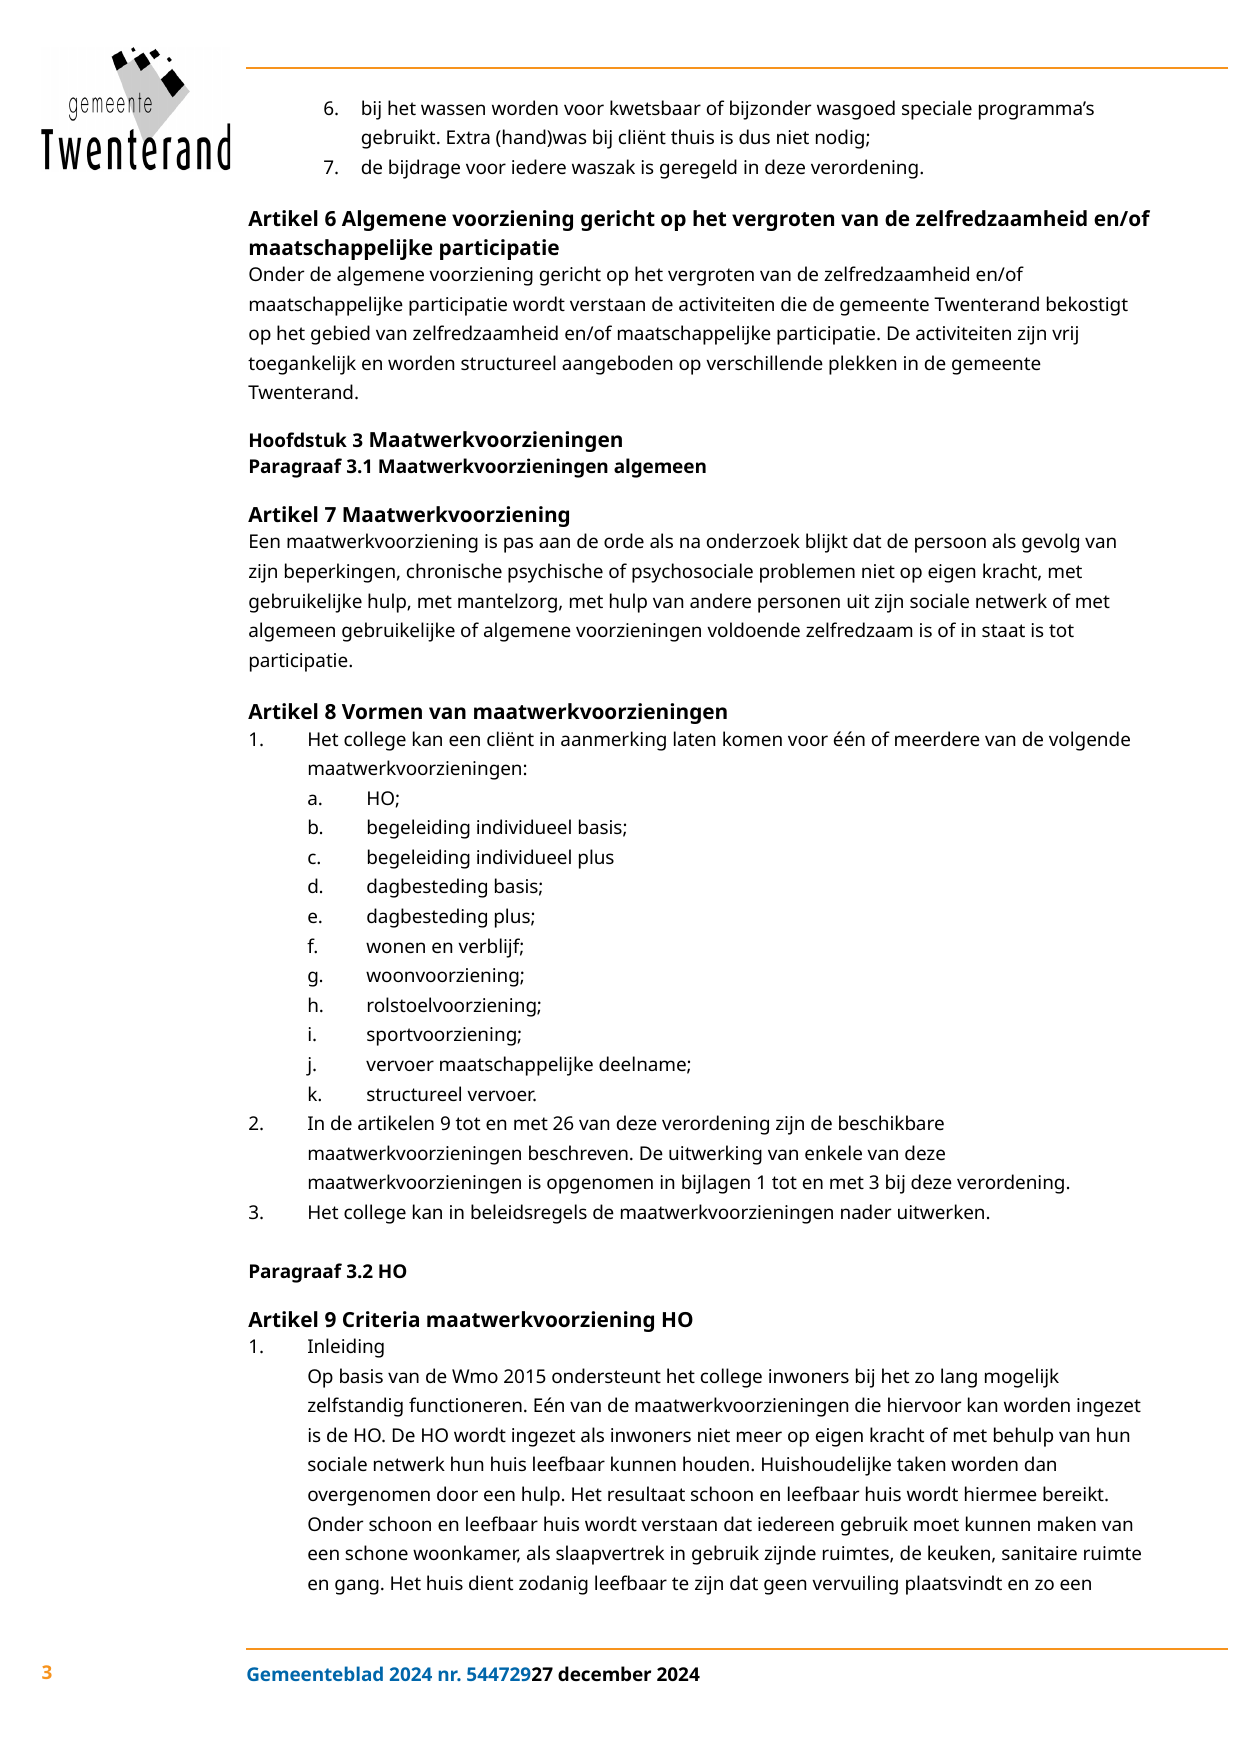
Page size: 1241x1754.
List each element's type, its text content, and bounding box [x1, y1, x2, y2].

list begeleiding individueel plus [307, 844, 1152, 870]
list structureel vervoer. [307, 1081, 1152, 1107]
text Artikel 9 Criteria maatwerkvoorziening HO [248, 1305, 1152, 1333]
list rolstoelvoorziening; [307, 992, 1152, 1018]
list de bijdrage voor iedere waszak is geregeld in deze verordening. [323, 154, 1152, 180]
text Paragraaf 3.2 HO [248, 1258, 1152, 1284]
text Artikel 8 Vormen van maatwerkvoorzieningen [248, 697, 1152, 726]
text Paragraaf 3.1 Maatwerkvoorzieningen algemeen [248, 454, 1152, 479]
list vervoer maatschappelijke deelname; [307, 1051, 1152, 1077]
list HO; [307, 785, 1152, 811]
text Artikel 6 Algemene voorziening gericht op het vergroten van de zelfredzaamheid en/of maatschappelijke participatie [248, 204, 1152, 261]
list begeleiding individueel basis; [307, 814, 1152, 840]
list Op basis van de Wmo 2015 ondersteunt het college inwoners bij het zo lang mogelijk zelfstandig functioneren. Eén van de maatwerkvoorzieningen die hiervoor kan worden ingezet is de HO. De HO wordt ingezet als inwoners niet meer op eigen kracht of met behulp van hun sociale netwerk hun huis leefbaar kunnen houden. Huishoudelijke taken worden dan overgenomen door een hulp. Het resultaat schoon en leefbaar huis wordt hiermee bereikt. Onder schoon en leefbaar huis wordt verstaan dat iedereen gebruik moet kunnen maken van een schone woonkamer, als slaapvertrek in gebruik zijnde ruimtes, de keuken, sanitaire ruimte en gang. Het huis dient zodanig leefbaar te zijn dat geen vervuiling plaatsvindt en zo een [248, 1363, 1152, 1596]
list Het college kan een cliënt in aanmerking laten komen voor één of meerdere van de volgende maatwerkvoorzieningen: [248, 726, 1152, 781]
list woonvoorziening; [307, 962, 1152, 988]
text Een maatwerkvoorziening is pas aan de orde als na onderzoek blijkt dat de persoon als gevolg van zijn beperkingen, chronische psychische of psychosociale problemen niet op eigen kracht, met gebruikelijke hulp, met mantelzorg, met hulp van andere personen uit zijn sociale netwerk of met algemeen gebruikelijke of algemene voorzieningen voldoende zelfredzaam is of in staat is tot participatie. [248, 529, 1152, 673]
text Onder de algemene voorziening gericht op het vergroten van de zelfredzaamheid en/of maatschappelijke participatie wordt verstaan de activiteiten die de gemeente Twenterand bekostigt op het gebied van zelfredzaamheid en/of maatschappelijke participatie. De activiteiten zijn vrij toegankelijk en worden structureel aangeboden op verschillende plekken in de gemeente Twenterand. [248, 261, 1152, 405]
list bij het wassen worden voor kwetsbaar of bijzonder wasgoed speciale programma’s gebruikt. Extra (hand)was bij cliënt thuis is dus niet nodig; [323, 95, 1152, 150]
picture [41, 47, 231, 172]
text Artikel 7 Maatwerkvoorziening [248, 500, 1152, 529]
list Het college kan in beleidsregels de maatwerkvoorzieningen nader uitwerken. [248, 1199, 1152, 1225]
list dagbesteding plus; [307, 903, 1152, 929]
list sportvoorziening; [307, 1022, 1152, 1047]
list dagbesteding basis; [307, 874, 1152, 899]
list In de artikelen 9 tot en met 26 van deze verordening zijn de beschikbare maatwerkvoorzieningen beschreven. De uitwerking van enkele van deze maatwerkvoorzieningen is opgenomen in bijlagen 1 tot en met 3 bij deze verordening. [248, 1110, 1152, 1195]
text Hoofdstuk 3 Maatwerkvoorzieningen [248, 425, 1152, 454]
list wonen en verblijf; [307, 933, 1152, 959]
list Inleiding [248, 1333, 1152, 1359]
